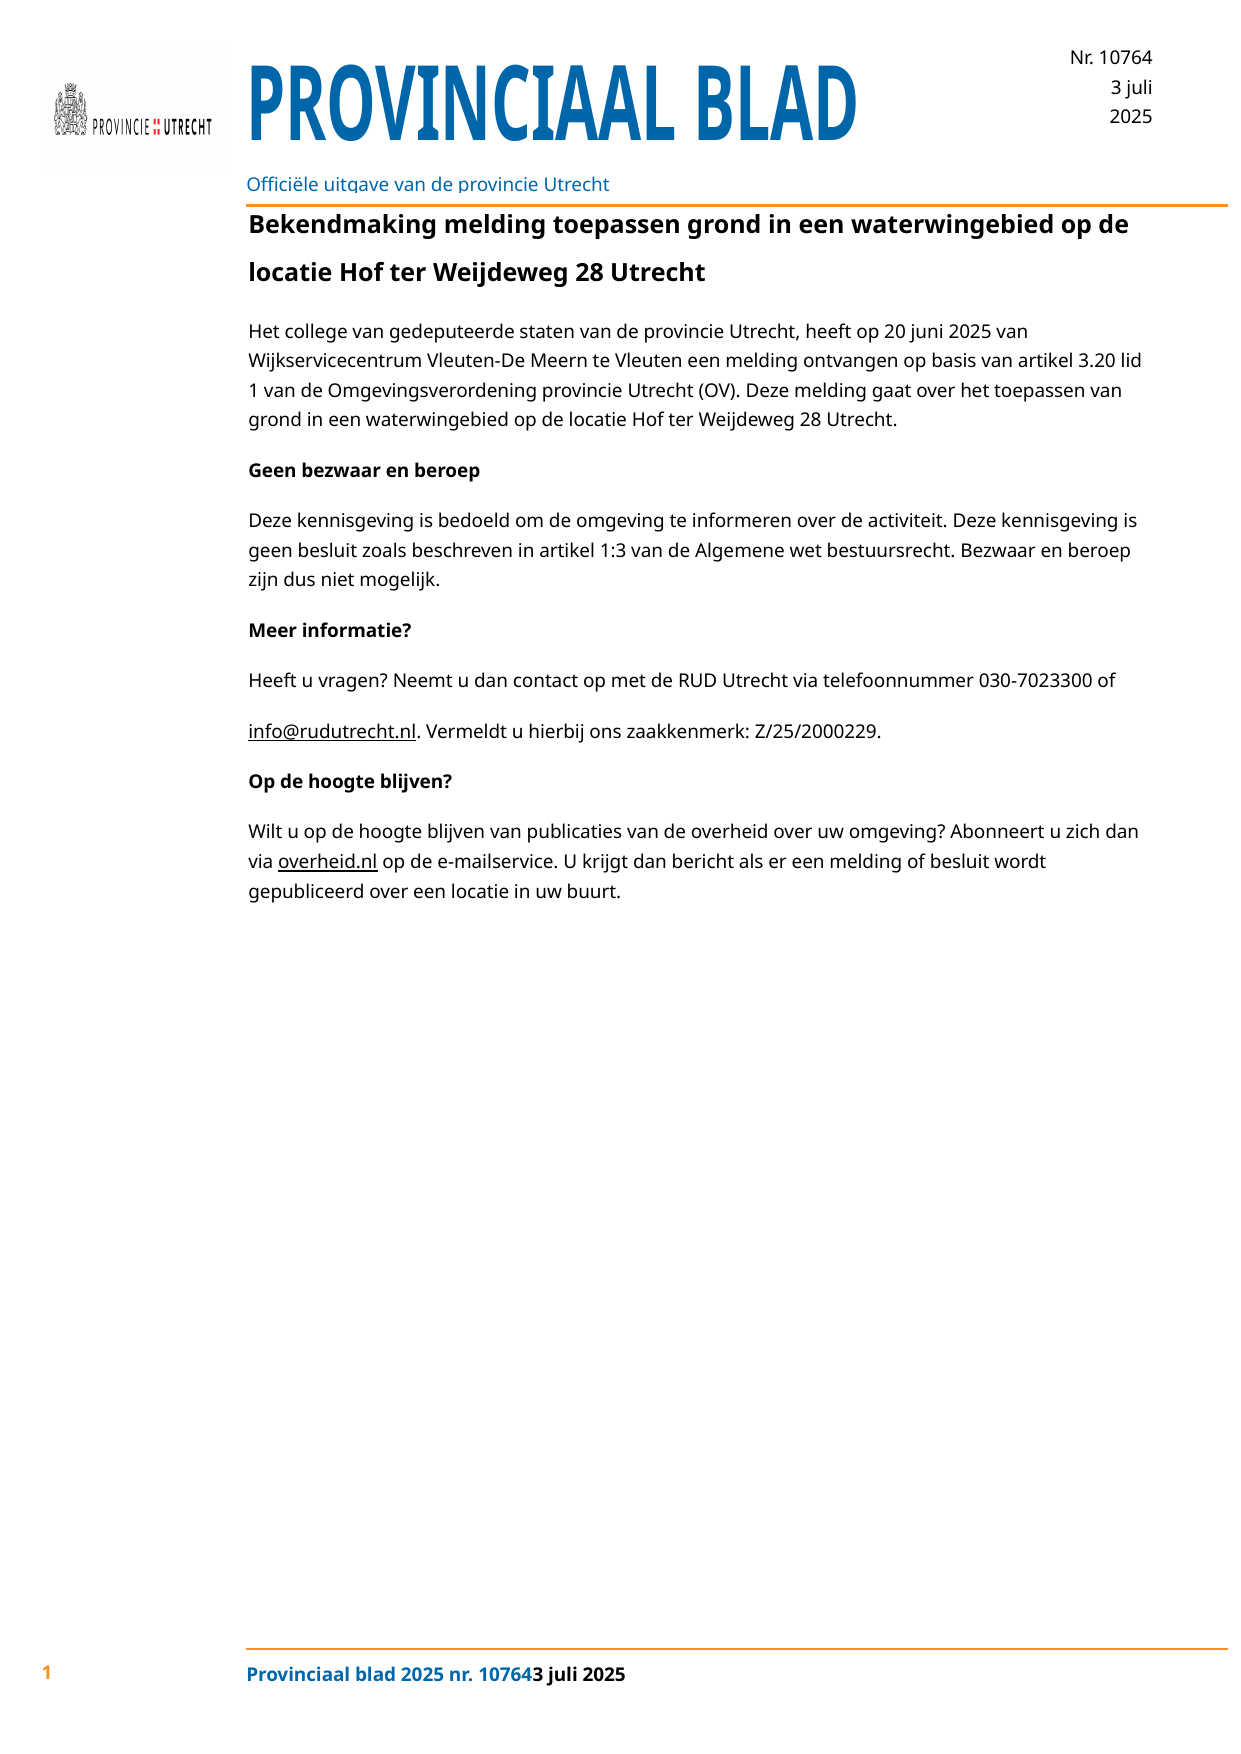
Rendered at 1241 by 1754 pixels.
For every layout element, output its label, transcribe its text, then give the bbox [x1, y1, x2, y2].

text Wilt u op de hoogte blijven van publicaties van de overheid over uw omgeving? Abonneert u zich dan via overheid.nl op de e-mailservice. U krijgt dan bericht als er een melding of besluit wordt gepubliceerd over een locatie in uw buurt. [248, 819, 1152, 904]
text Het college van gedeputeerde staten van de provincie Utrecht, heeft op 20 juni 2025 van Wijkservicecentrum Vleuten-De Meern te Vleuten een melding ontvangen op basis van artikel 3.20 lid 1 van de Omgevingsverordening provincie Utrecht (OV). Deze melding gaat over het toepassen van grond in een waterwingebied op de locatie Hof ter Weijdeweg 28 Utrecht. [248, 318, 1152, 432]
text Op de hoogte blijven? [248, 768, 1152, 794]
text Bekendmaking melding toepassen grond in een waterwingebied op de locatie Hof ter Weijdeweg 28 Utrecht [248, 207, 1152, 288]
text Heeft u vragen? Neemt u dan contact op met de RUD Utrecht via telefoonnummer 030-7023300 of [248, 667, 1152, 693]
picture [41, 47, 231, 172]
text Deze kennisgeving is bedoeld om de omgeving te informeren over de activiteit. Deze kennisgeving is geen besluit zoals beschreven in artikel 1:3 van de Algemene wet bestuursrecht. Bezwaar en beroep zijn dus niet mogelijk. [248, 507, 1152, 592]
text Geen bezwaar en beroep [248, 457, 1152, 483]
text info@rudutrecht.nl. Vermeldt u hierbij ons zaakkenmerk: Z/25/2000229. [248, 718, 1152, 744]
text Meer informatie? [248, 617, 1152, 643]
